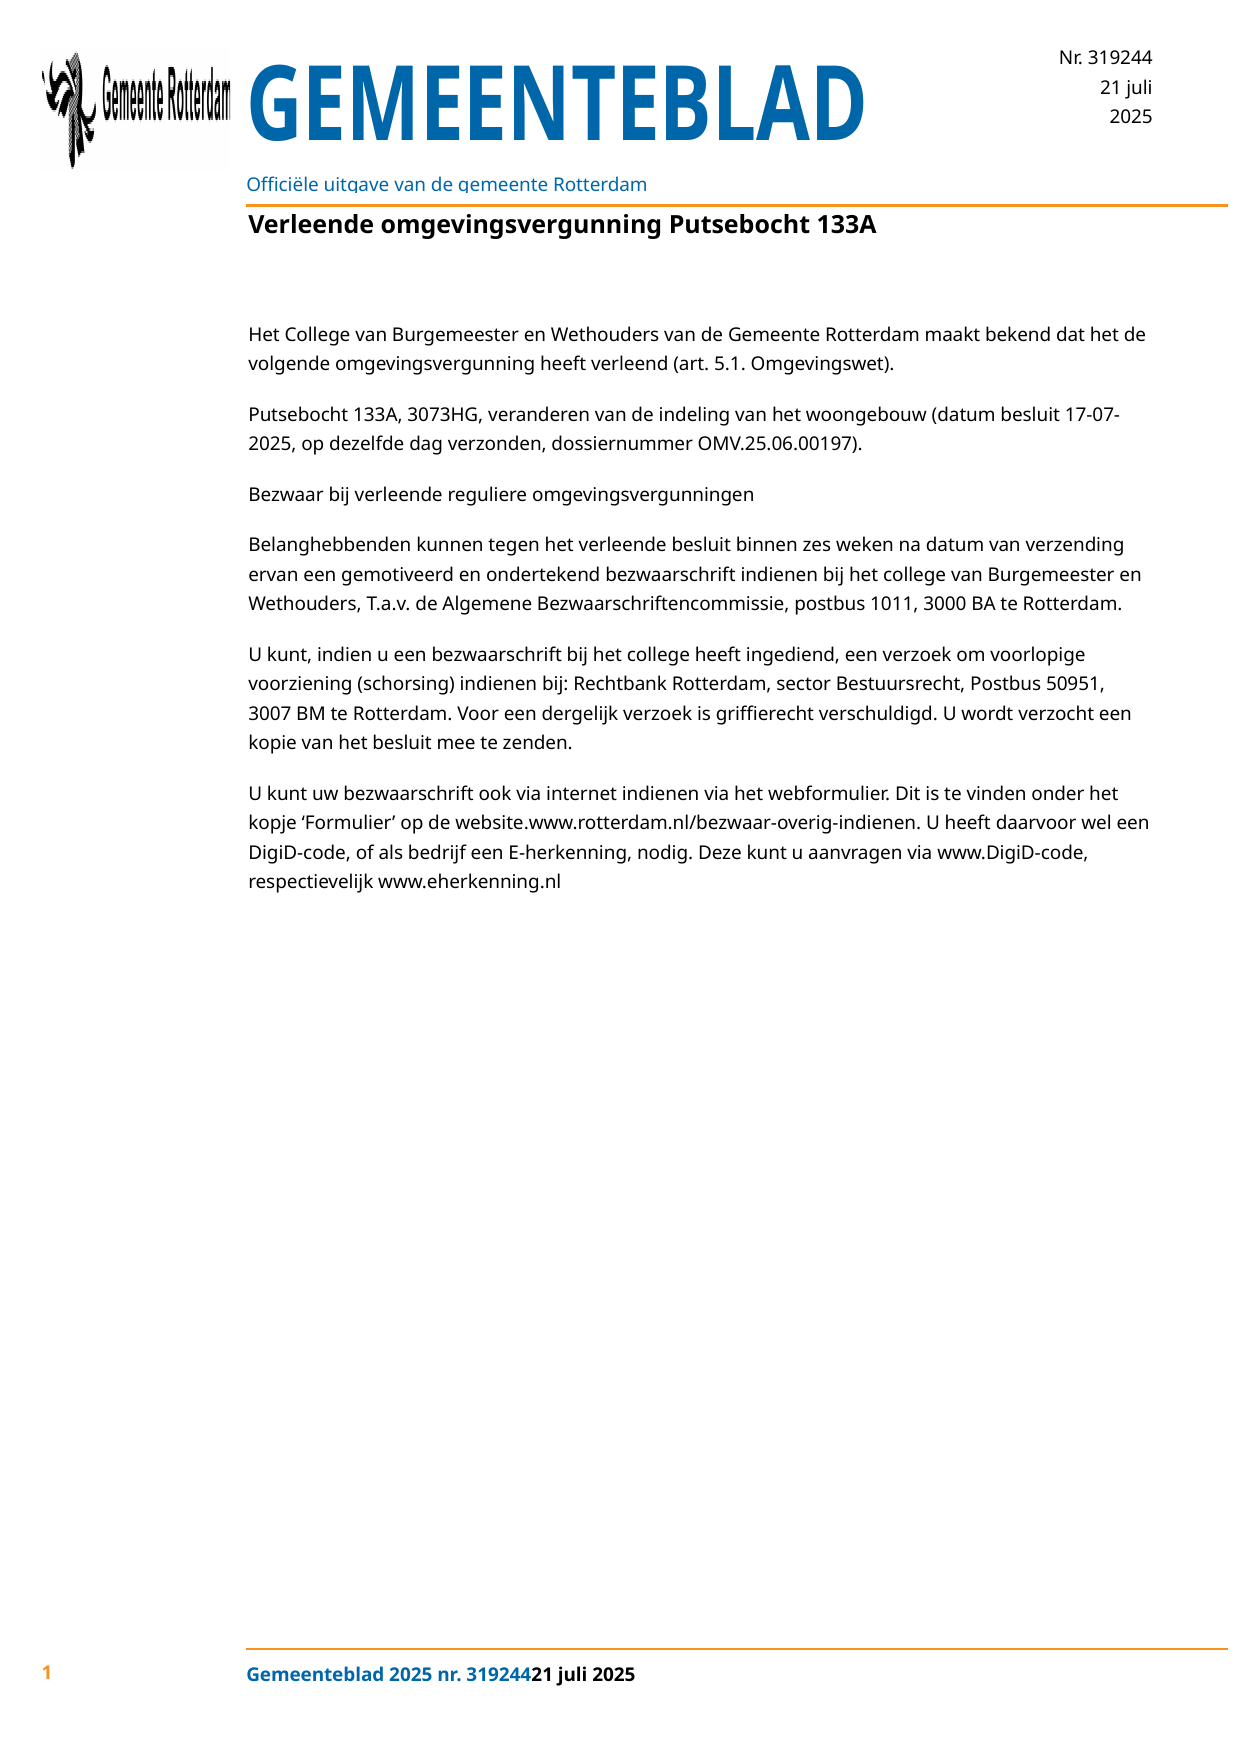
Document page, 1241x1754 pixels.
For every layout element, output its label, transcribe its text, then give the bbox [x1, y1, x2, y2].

text Bezwaar bij verleende reguliere omgevingsvergunningen [248, 481, 1152, 506]
text Putsebocht 133A, 3073HG, veranderen van de indeling van het woongebouw (datum besluit 17-07-2025, op dezelfde dag verzonden, dossiernummer OMV.25.06.00197). [248, 401, 1152, 456]
text Het College van Burgemeester en Wethouders van de Gemeente Rotterdam maakt bekend dat het de volgende omgevingsvergunning heeft verleend (art. 5.1. Omgevingswet). [248, 321, 1152, 376]
picture [41, 47, 231, 172]
text U kunt, indien u een bezwaarschrift bij het college heeft ingediend, een verzoek om voorlopige voorziening (schorsing) indienen bij: Rechtbank Rotterdam, sector Bestuursrecht, Postbus 50951, 3007 BM te Rotterdam. Voor een dergelijk verzoek is griffierecht verschuldigd. U wordt verzocht een kopie van het besluit mee te zenden. [248, 641, 1152, 755]
text U kunt uw bezwaarschrift ook via internet indienen via het webformulier. Dit is te vinden onder het kopje ‘Formulier’ op de website.www.rotterdam.nl/bezwaar-overig-indienen. U heeft daarvoor wel een DigiD-code, of als bedrijf een E-herkenning, nodig. Deze kunt u aanvragen via www.DigiD-code, respectievelijk www.eherkenning.nl [248, 780, 1152, 894]
text Verleende omgevingsvergunning Putsebocht 133A [248, 207, 1152, 241]
text Belanghebbenden kunnen tegen het verleende besluit binnen zes weken na datum van verzending ervan een gemotiveerd en ondertekend bezwaarschrift indienen bij het college van Burgemeester en Wethouders, T.a.v. de Algemene Bezwaarschriftencommissie, postbus 1011, 3000 BA te Rotterdam. [248, 531, 1152, 616]
